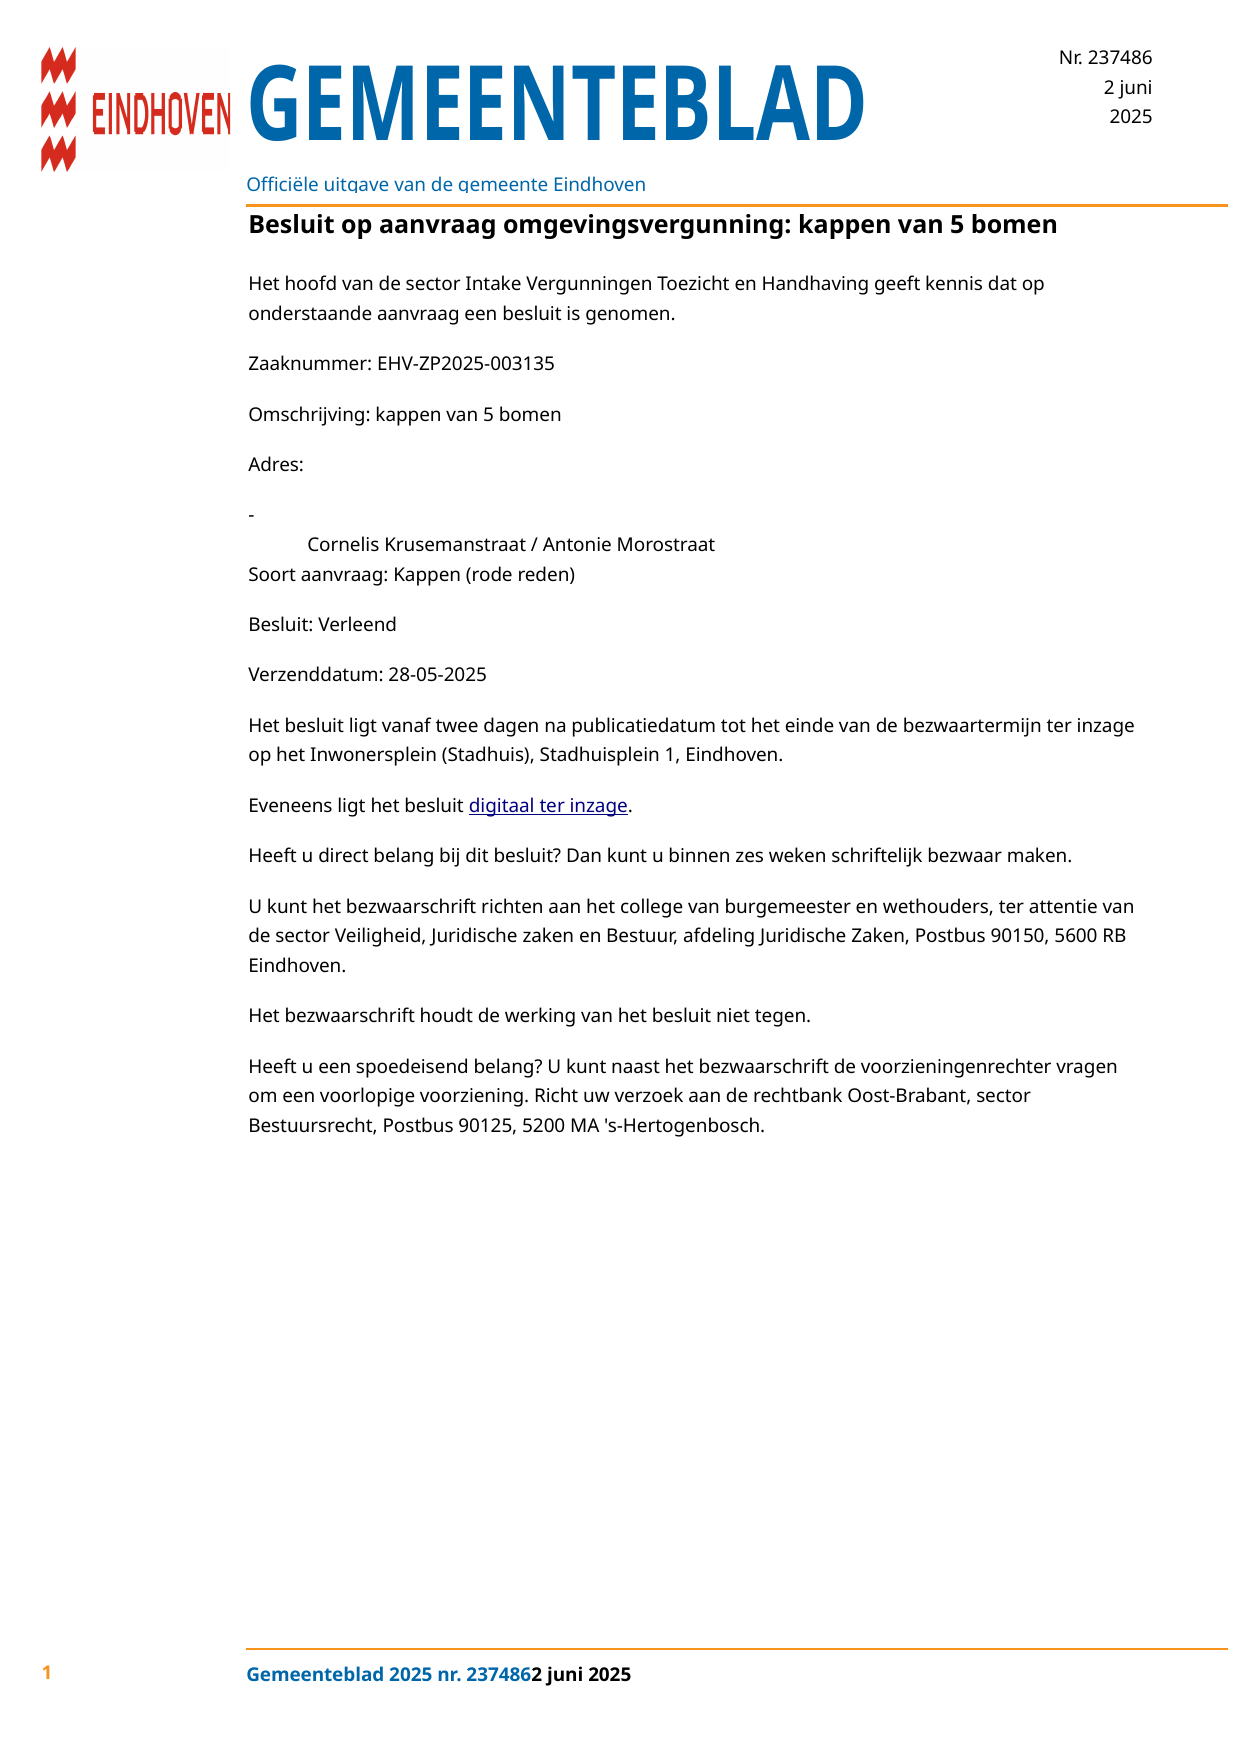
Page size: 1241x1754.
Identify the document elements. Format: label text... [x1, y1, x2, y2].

text Adres: [248, 451, 1152, 477]
picture [41, 47, 231, 172]
text Verzenddatum: 28-05-2025 [248, 662, 1152, 687]
text Omschrijving: kappen van 5 bomen [248, 401, 1152, 426]
text Heeft u een spoedeisend belang? U kunt naast het bezwaarschrift de voorzieningenrechter vragen om een voorlopige voorziening. Richt uw verzoek aan de rechtbank Oost-Brabant, sector Bestuursrecht, Postbus 90125, 5200 MA 's-Hertogenbosch. [248, 1053, 1152, 1138]
text Soort aanvraag: Kappen (rode reden) [248, 561, 1152, 586]
text Het hoofd van de sector Intake Vergunningen Toezicht en Handhaving geeft kennis dat op onderstaande aanvraag een besluit is genomen. [248, 270, 1152, 326]
text U kunt het bezwaarschrift richten aan het college van burgemeester en wethouders, ter attentie van de sector Veiligheid, Juridische zaken en Bestuur, afdeling Juridische Zaken, Postbus 90150, 5600 RB Eindhoven. [248, 893, 1152, 978]
text Eveneens ligt het besluit digitaal ter inzage. [248, 792, 1152, 818]
text Het bezwaarschrift houdt de werking van het besluit niet tegen. [248, 1002, 1152, 1028]
text Besluit: Verleend [248, 611, 1152, 637]
text Zaaknummer: EHV-ZP2025-003135 [248, 350, 1152, 376]
text Besluit op aanvraag omgevingsvergunning: kappen van 5 bomen [248, 207, 1152, 241]
list Cornelis Krusemanstraat / Antonie Morostraat [248, 531, 1152, 557]
text Heeft u direct belang bij dit besluit? Dan kunt u binnen zes weken schriftelijk bezwaar maken. [248, 842, 1152, 868]
text Het besluit ligt vanaf twee dagen na publicatiedatum tot het einde van de bezwaartermijn ter inzage op het Inwonersplein (Stadhuis), Stadhuisplein 1, Eindhoven. [248, 712, 1152, 767]
